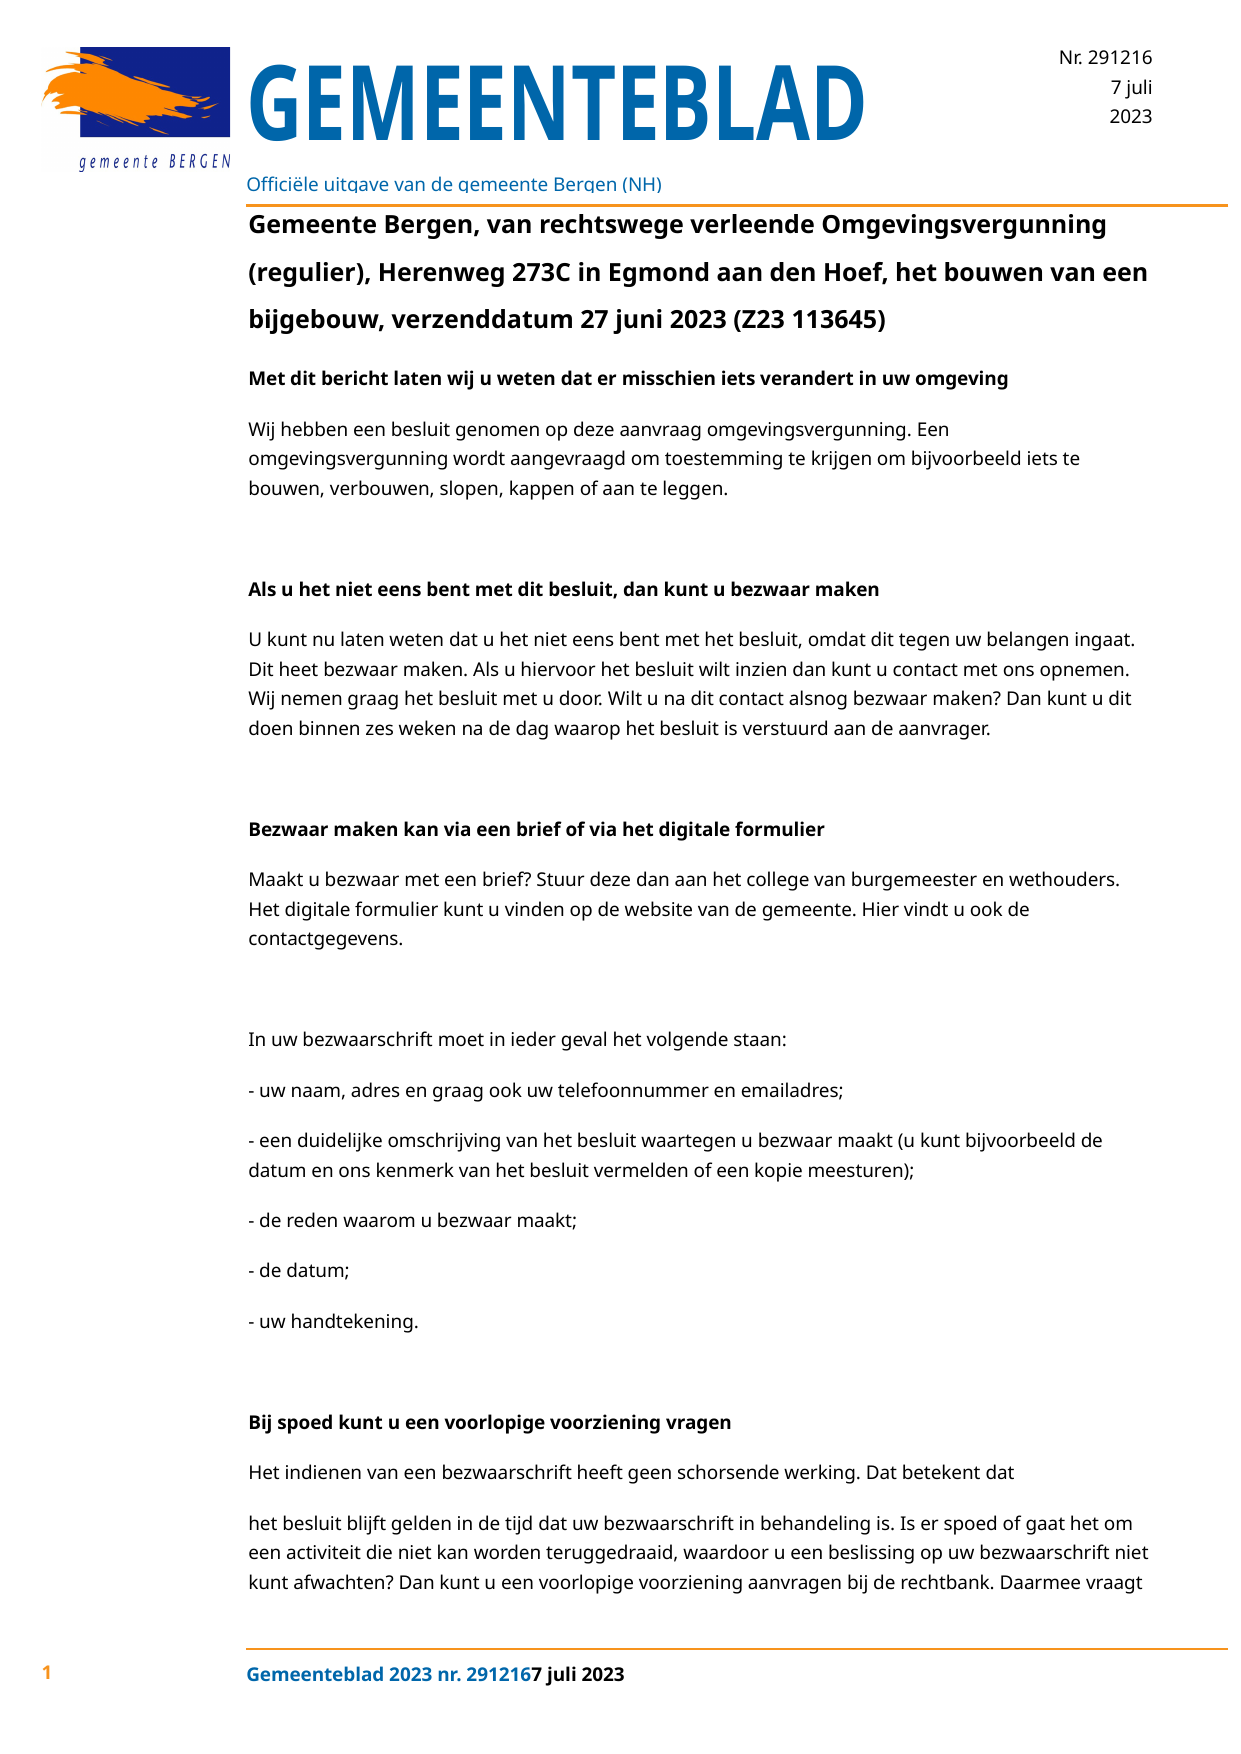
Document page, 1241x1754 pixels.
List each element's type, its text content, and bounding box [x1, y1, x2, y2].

text In uw bezwaarschrift moet in ieder geval het volgende staan: [248, 1026, 1152, 1052]
text Het indienen van een bezwaarschrift heeft geen schorsende werking. Dat betekent dat [248, 1459, 1152, 1485]
text Gemeente Bergen, van rechtswege verleende Omgevingsvergunning (regulier), Herenweg 273C in Egmond aan den Hoef, het bouwen van een bijgebouw, verzenddatum 27 juni 2023 (Z23 113645) [248, 207, 1152, 336]
text - uw handtekening. [248, 1308, 1152, 1334]
text Wij hebben een besluit genomen op deze aanvraag omgevingsvergunning. Een omgevingsvergunning wordt aangevraagd om toestemming te krijgen om bijvoorbeeld iets te bouwen, verbouwen, slopen, kappen of aan te leggen. [248, 416, 1152, 501]
text - de reden waarom u bezwaar maakt; [248, 1207, 1152, 1233]
text Als u het niet eens bent met dit besluit, dan kunt u bezwaar maken [248, 576, 1152, 602]
text - een duidelijke omschrijving van het besluit waartegen u bezwaar maakt (u kunt bijvoorbeeld de datum en ons kenmerk van het besluit vermelden of een kopie meesturen); [248, 1127, 1152, 1182]
text Met dit bericht laten wij u weten dat er misschien iets verandert in uw omgeving [248, 366, 1152, 391]
text - de datum; [248, 1258, 1152, 1283]
picture [41, 47, 231, 172]
text - uw naam, adres en graag ook uw telefoonnummer en emailadres; [248, 1077, 1152, 1102]
text Bezwaar maken kan via een brief of via het digitale formulier [248, 816, 1152, 842]
text U kunt nu laten weten dat u het niet eens bent met het besluit, omdat dit tegen uw belangen ingaat. Dit heet bezwaar maken. Als u hiervoor het besluit wilt inzien dan kunt u contact met ons opnemen. Wij nemen graag het besluit met u door. Wilt u na dit contact alsnog bezwaar maken? Dan kunt u dit doen binnen zes weken na de dag waarop het besluit is verstuurd aan de aanvrager. [248, 626, 1152, 741]
text het besluit blijft gelden in de tijd dat uw bezwaarschrift in behandeling is. Is er spoed of gaat het om een activiteit die niet kan worden teruggedraaid, waardoor u een beslissing op uw bezwaarschrift niet kunt afwachten? Dan kunt u een voorlopige voorziening aanvragen bij de rechtbank. Daarmee vraagt [248, 1510, 1152, 1594]
text Maakt u bezwaar met een brief? Stuur deze dan aan het college van burgemeester en wethouders. Het digitale formulier kunt u vinden op de website van de gemeente. Hier vindt u ook de contactgegevens. [248, 866, 1152, 951]
text Bij spoed kunt u een voorlopige voorziening vragen [248, 1409, 1152, 1434]
